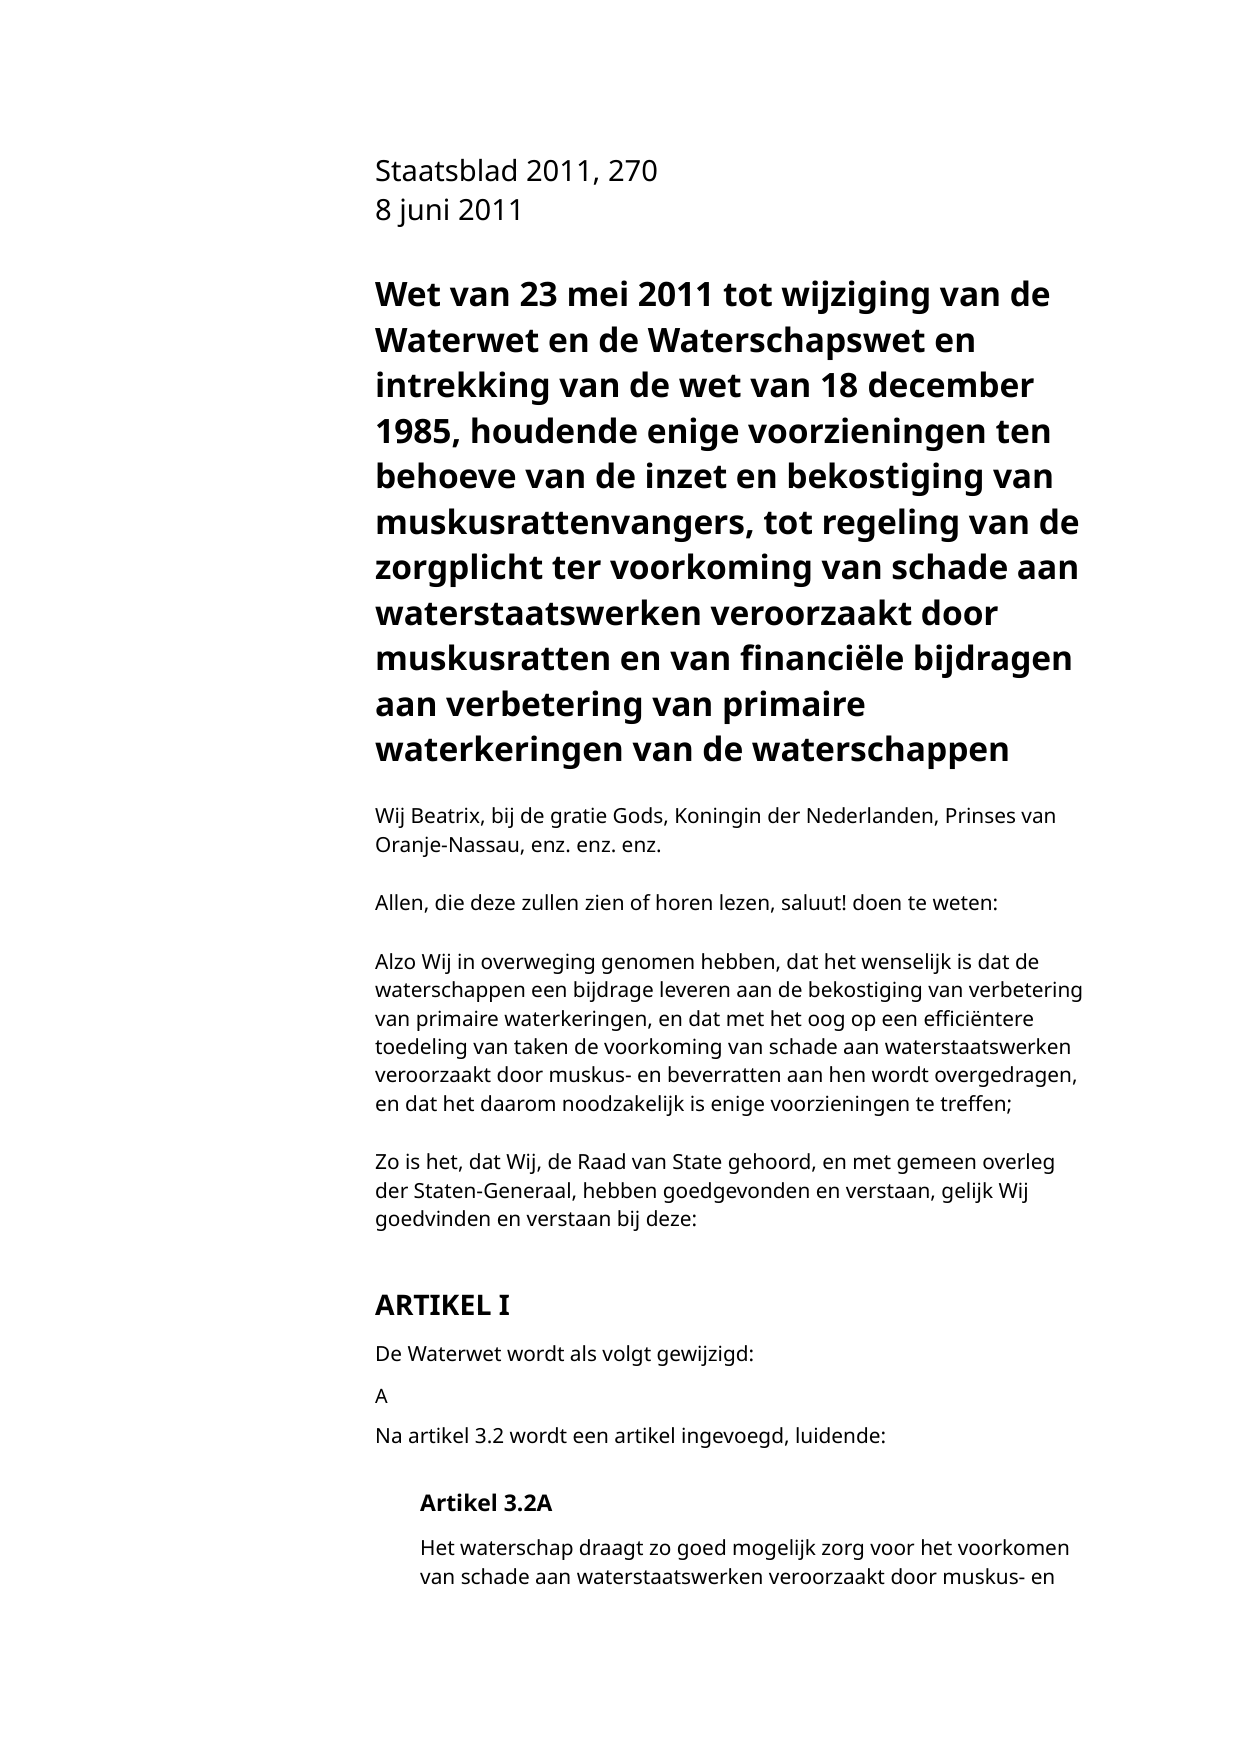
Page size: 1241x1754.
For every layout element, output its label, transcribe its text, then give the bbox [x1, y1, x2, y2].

text Allen, die deze zullen zien of horen lezen, saluut! doen te weten: [375, 888, 1090, 917]
subtitle Artikel 3.2A [420, 1487, 1090, 1518]
text Zo is het, dat Wij, de Raad van State gehoord, en met gemeen overleg der Staten-Generaal, hebben goedgevonden en verstaan, gelijk Wij goedvinden en verstaan bij deze: [375, 1147, 1090, 1233]
text 8 juni 2011 [375, 190, 1090, 229]
subtitle Wet van 23 mei 2011 tot wijziging van de Waterwet en de Waterschapswet en intrekking van de wet van 18 december 1985, houdende enige voorzieningen ten behoeve van de inzet en bekostiging van muskusrattenvangers, tot regeling van de zorgplicht ter voorkoming van schade aan waterstaatswerken veroorzaakt door muskusratten en van financiële bijdragen aan verbetering van primaire waterkeringen van de waterschappen [375, 271, 1090, 772]
text Alzo Wij in overweging genomen hebben, dat het wenselijk is dat de waterschappen een bijdrage leveren aan de bekostiging van verbetering van primaire waterkeringen, en dat met het oog op een efficiëntere toedeling van taken de voorkoming van schade aan waterstaatswerken veroorzaakt door muskus- en beverratten aan hen wordt overgedragen, en dat het daarom noodzakelijk is enige voorzieningen te treffen; [375, 947, 1090, 1117]
subtitle ARTIKEL I [375, 1285, 1090, 1324]
text Het waterschap draagt zo goed mogelijk zorg voor het voorkomen van schade aan waterstaatswerken veroorzaakt door muskus- en [420, 1533, 1090, 1590]
text Na artikel 3.2 wordt een artikel ingevoegd, luidende: [375, 1421, 1090, 1449]
text A [375, 1382, 1090, 1409]
text Staatsblad 2011, 270 [375, 150, 1090, 190]
text De Waterwet wordt als volgt gewijzigd: [375, 1339, 1090, 1367]
text Wij Beatrix, bij de gratie Gods, Koningin der Nederlanden, Prinses van Oranje-Nassau, enz. enz. enz. [375, 802, 1090, 858]
